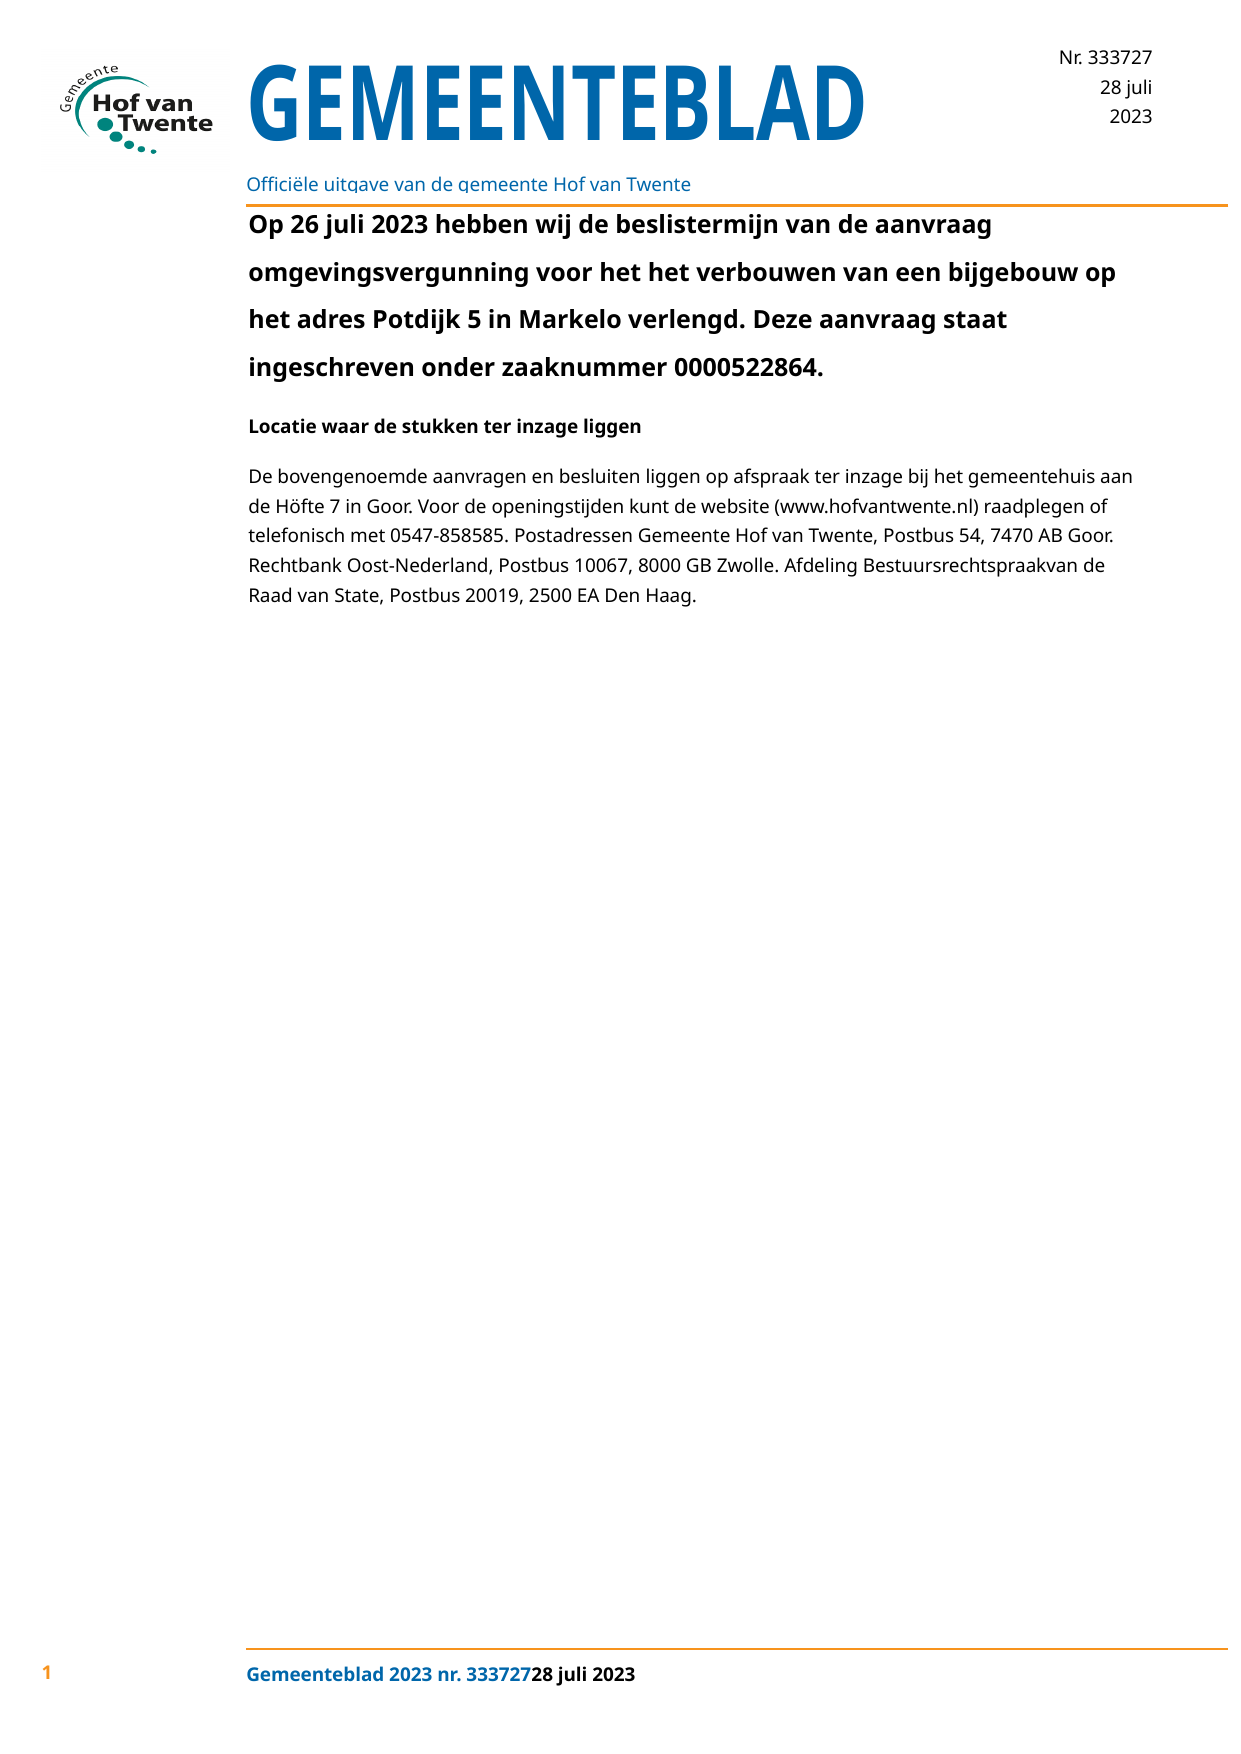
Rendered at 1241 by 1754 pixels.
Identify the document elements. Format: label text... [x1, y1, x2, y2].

text Op 26 juli 2023 hebben wij de beslistermijn van de aanvraag omgevingsvergunning voor het het verbouwen van een bijgebouw op het adres Potdijk 5 in Markelo verlengd. Deze aanvraag staat ingeschreven onder zaaknummer 0000522864. [248, 207, 1152, 384]
text De bovengenoemde aanvragen en besluiten liggen op afspraak ter inzage bij het gemeentehuis aan de Höfte 7 in Goor. Voor de openingstijden kunt de website (www.hofvantwente.nl) raadplegen of telefonisch met 0547-858585. Postadressen Gemeente Hof van Twente, Postbus 54, 7470 AB Goor. Rechtbank Oost-Nederland, Postbus 10067, 8000 GB Zwolle. Afdeling Bestuursrechtspraakvan de Raad van State, Postbus 20019, 2500 EA Den Haag. [248, 463, 1152, 608]
picture [41, 47, 231, 172]
text Locatie waar de stukken ter inzage liggen [248, 413, 1152, 439]
